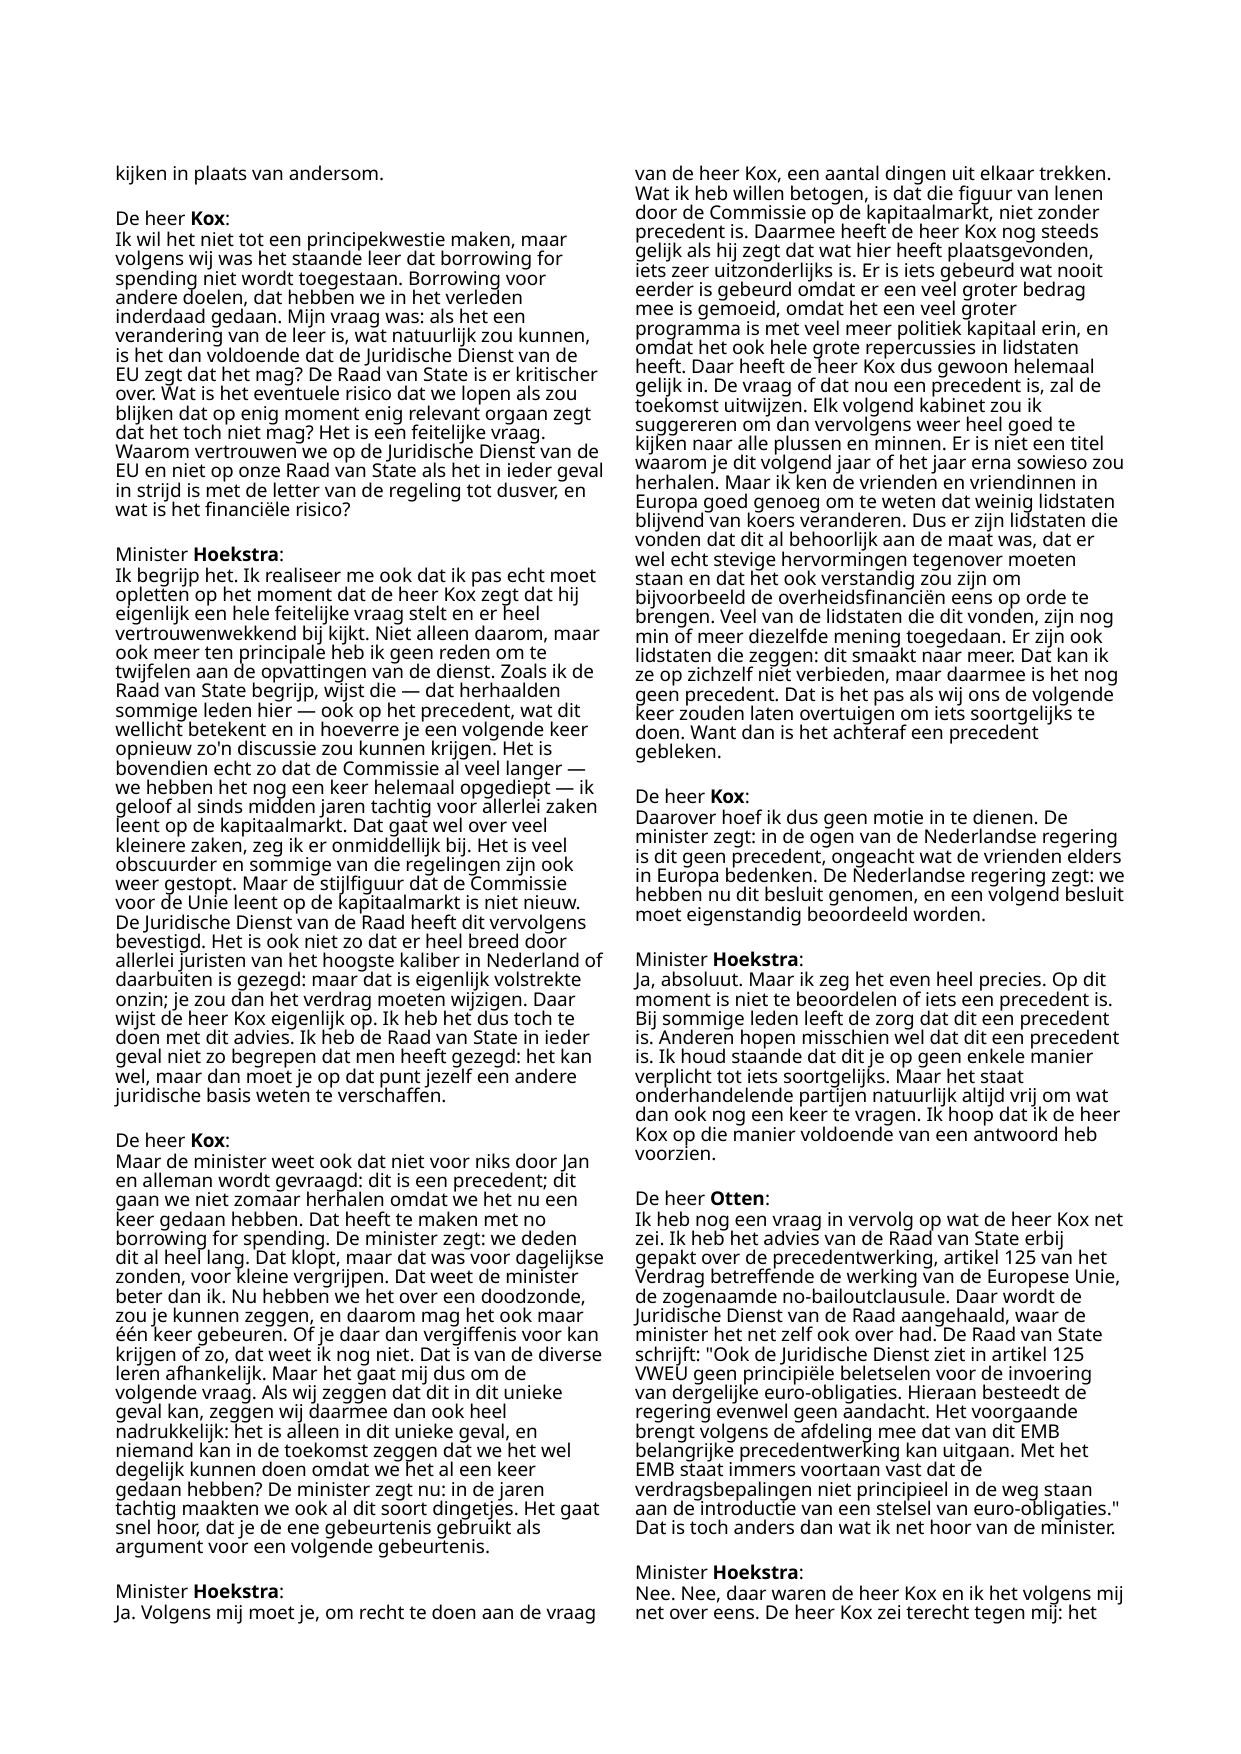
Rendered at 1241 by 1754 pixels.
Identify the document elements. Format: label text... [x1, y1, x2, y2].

text De heer Otten: [635, 1185, 1125, 1211]
text De heer Kox: [635, 783, 1125, 809]
text Minister Hoekstra: [635, 946, 1125, 971]
text Minister Hoekstra: [115, 1578, 605, 1604]
text Minister Hoekstra: [115, 541, 605, 567]
text Ja, absoluut. Maar ik zeg het even heel precies. Op dit moment is niet te beoordelen of iets een precedent is. Bij sommige leden leeft de zorg dat dit een precedent is. Anderen hopen misschien wel dat dit een precedent is. Ik houd staande dat dit je op geen enkele manier verplicht tot iets soortgelijks. Maar het staat onderhandelende partijen natuurlijk altijd vrij om wat dan ook nog een keer te vragen. Ik hoop dat ik de heer Kox op die manier voldoende van een antwoord heb voorzien. [635, 971, 1125, 1164]
text Ja. Volgens mij moet je, om recht te doen aan de vraag [115, 1604, 605, 1623]
text kijken in plaats van andersom. [115, 165, 605, 184]
text van de heer Kox, een aantal dingen uit elkaar trekken. Wat ik heb willen betogen, is dat die figuur van lenen door de Commissie op de kapitaalmarkt, niet zonder precedent is. Daarmee heeft de heer Kox nog steeds gelijk als hij zegt dat wat hier heeft plaatsgevonden, iets zeer uitzonderlijks is. Er is iets gebeurd wat nooit eerder is gebeurd omdat er een veel groter bedrag mee is gemoeid, omdat het een veel groter programma is met veel meer politiek kapitaal erin, en omdat het ook hele grote repercussies in lidstaten heeft. Daar heeft de heer Kox dus gewoon helemaal gelijk in. De vraag of dat nou een precedent is, zal de toekomst uitwijzen. Elk volgend kabinet zou ik suggereren om dan vervolgens weer heel goed te kijken naar alle plussen en minnen. Er is niet een titel waarom je dit volgend jaar of het jaar erna sowieso zou herhalen. Maar ik ken de vrienden en vriendinnen in Europa goed genoeg om te weten dat weinig lidstaten blijvend van koers veranderen. Dus er zijn lidstaten die vonden dat dit al behoorlijk aan de maat was, dat er wel echt stevige hervormingen tegenover moeten staan en dat het ook verstandig zou zijn om bijvoorbeeld de overheidsfinanciën eens op orde te brengen. Veel van de lidstaten die dit vonden, zijn nog min of meer diezelfde mening toegedaan. Er zijn ook lidstaten die zeggen: dit smaakt naar meer. Dat kan ik ze op zichzelf niet verbieden, maar daarmee is het nog geen precedent. Dat is het pas als wij ons de volgende keer zouden laten overtuigen om iets soortgelijks te doen. Want dan is het achteraf een precedent gebleken. [635, 165, 1125, 763]
text Minister Hoekstra: [635, 1559, 1125, 1585]
text Maar de minister weet ook dat niet voor niks door Jan en alleman wordt gevraagd: dit is een precedent; dit gaan we niet zomaar herhalen omdat we het nu een keer gedaan hebben. Dat heeft te maken met no borrowing for spending. De minister zegt: we deden dit al heel lang. Dat klopt, maar dat was voor dagelijkse zonden, voor kleine vergrijpen. Dat weet de minister beter dan ik. Nu hebben we het over een doodzonde, zou je kunnen zeggen, en daarom mag het ook maar één keer gebeuren. Of je daar dan vergiffenis voor kan krijgen of zo, dat weet ik nog niet. Dat is van de diverse leren afhankelijk. Maar het gaat mij dus om de volgende vraag. Als wij zeggen dat dit in dit unieke geval kan, zeggen wij daarmee dan ook heel nadrukkelijk: het is alleen in dit unieke geval, en niemand kan in de toekomst zeggen dat we het wel degelijk kunnen doen omdat we het al een keer gedaan hebben? De minister zegt nu: in de jaren tachtig maakten we ook al dit soort dingetjes. Het gaat snel hoor, dat je de ene gebeurtenis gebruikt als argument voor een volgende gebeurtenis. [115, 1153, 605, 1558]
text Nee. Nee, daar waren de heer Kox en ik het volgens mij net over eens. De heer Kox zei terecht tegen mij: het [635, 1585, 1125, 1623]
text De heer Kox: [115, 205, 605, 231]
text Ik begrijp het. Ik realiseer me ook dat ik pas echt moet opletten op het moment dat de heer Kox zegt dat hij eigenlijk een hele feitelijke vraag stelt en er heel vertrouwenwekkend bij kijkt. Niet alleen daarom, maar ook meer ten principale heb ik geen reden om te twijfelen aan de opvattingen van de dienst. Zoals ik de Raad van State begrijp, wijst die — dat herhaalden sommige leden hier — ook op het precedent, wat dit wellicht betekent en in hoeverre je een volgende keer opnieuw zo'n discussie zou kunnen krijgen. Het is bovendien echt zo dat de Commissie al veel langer — we hebben het nog een keer helemaal opgediept — ik geloof al sinds midden jaren tachtig voor allerlei zaken leent op de kapitaalmarkt. Dat gaat wel over veel kleinere zaken, zeg ik er onmiddellijk bij. Het is veel obscuurder en sommige van die regelingen zijn ook weer gestopt. Maar de stijlfiguur dat de Commissie voor de Unie leent op de kapitaalmarkt is niet nieuw. De Juridische Dienst van de Raad heeft dit vervolgens bevestigd. Het is ook niet zo dat er heel breed door allerlei juristen van het hoogste kaliber in Nederland of daarbuiten is gezegd: maar dat is eigenlijk volstrekte onzin; je zou dan het verdrag moeten wijzigen. Daar wijst de heer Kox eigenlijk op. Ik heb het dus toch te doen met dit advies. Ik heb de Raad van State in ieder geval niet zo begrepen dat men heeft gezegd: het kan wel, maar dan moet je op dat punt jezelf een andere juridische basis weten te verschaffen. [115, 567, 605, 1106]
text Ik wil het niet tot een principekwestie maken, maar volgens wij was het staande leer dat borrowing for spending niet wordt toegestaan. Borrowing voor andere doelen, dat hebben we in het verleden inderdaad gedaan. Mijn vraag was: als het een verandering van de leer is, wat natuurlijk zou kunnen, is het dan voldoende dat de Juridische Dienst van de EU zegt dat het mag? De Raad van State is er kritischer over. Wat is het eventuele risico dat we lopen als zou blijken dat op enig moment enig relevant orgaan zegt dat het toch niet mag? Het is een feitelijke vraag. Waarom vertrouwen we op de Juridische Dienst van de EU en niet op onze Raad van State als het in ieder geval in strijd is met de letter van de regeling tot dusver, en wat is het financiële risico? [115, 231, 605, 520]
text Ik heb nog een vraag in vervolg op wat de heer Kox net zei. Ik heb het advies van de Raad van State erbij gepakt over de precedentwerking, artikel 125 van het Verdrag betreffende de werking van de Europese Unie, de zogenaamde no-bailoutclausule. Daar wordt de Juridische Dienst van de Raad aangehaald, waar de minister het net zelf ook over had. De Raad van State schrijft: "Ook de Juridische Dienst ziet in artikel 125 VWEU geen principiële beletselen voor de invoering van dergelijke euro-obligaties. Hieraan besteedt de regering evenwel geen aandacht. Het voorgaande brengt volgens de afdeling mee dat van dit EMB belangrijke precedentwerking kan uitgaan. Met het EMB staat immers voortaan vast dat de verdragsbepalingen niet principieel in de weg staan aan de introductie van een stelsel van euro-obligaties." Dat is toch anders dan wat ik net hoor van de minister. [635, 1211, 1125, 1538]
text De heer Kox: [115, 1127, 605, 1153]
text Daarover hoef ik dus geen motie in te dienen. De minister zegt: in de ogen van de Nederlandse regering is dit geen precedent, ongeacht wat de vrienden elders in Europa bedenken. De Nederlandse regering zegt: we hebben nu dit besluit genomen, en een volgend besluit moet eigenstandig beoordeeld worden. [635, 809, 1125, 925]
